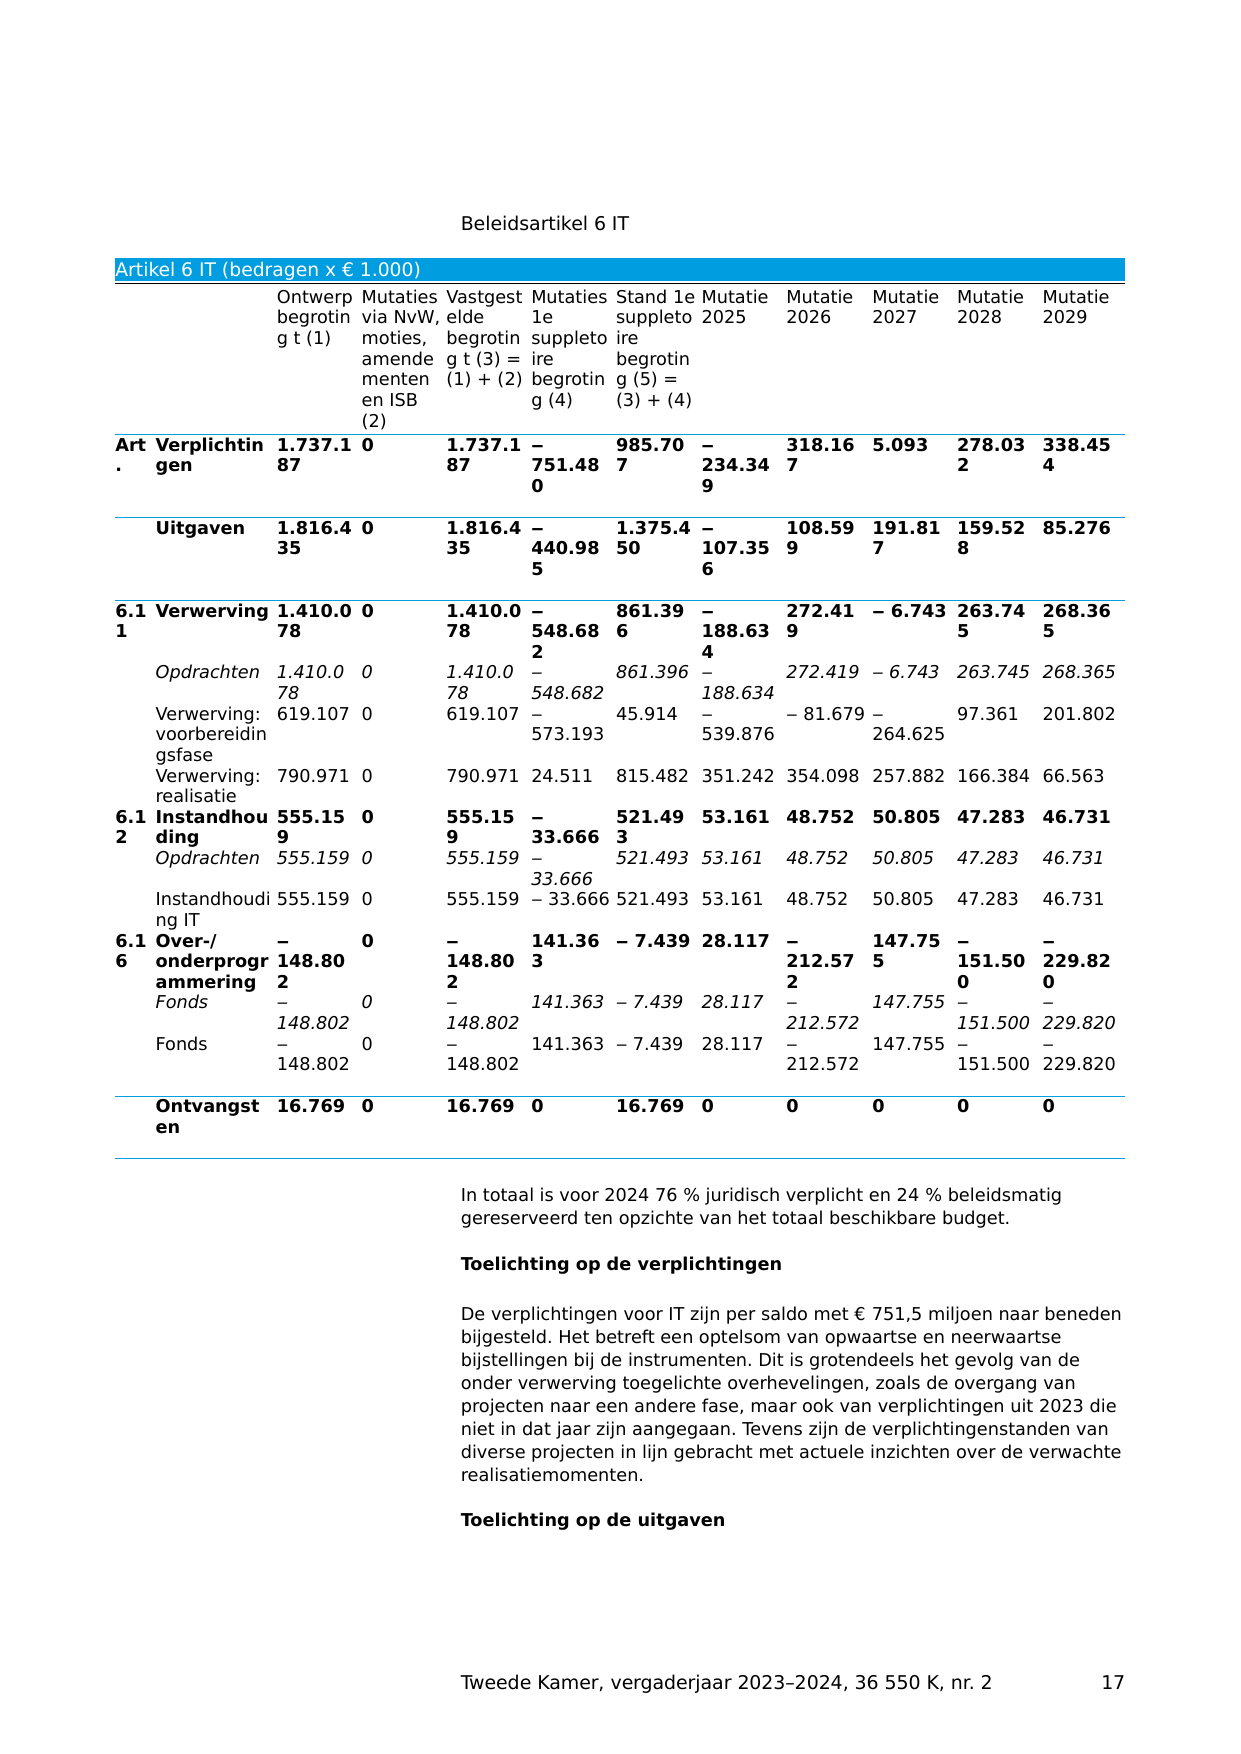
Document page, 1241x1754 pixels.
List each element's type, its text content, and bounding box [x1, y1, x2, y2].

table_cell 619.107 [274, 704, 358, 766]
table_cell [699, 496, 783, 517]
table_cell Art. [115, 435, 152, 496]
table_cell ‒ 573.193 [528, 704, 613, 766]
table_cell ‒ 212.572 [783, 993, 869, 1034]
table_cell 354.098 [783, 766, 869, 807]
table_cell [1040, 1138, 1125, 1158]
table_cell ‒ 151.500 [954, 931, 1039, 992]
table_cell [115, 704, 152, 766]
table_cell 790.971 [274, 766, 358, 807]
table_cell Verwerving: realisatie [153, 766, 274, 807]
table_cell [699, 580, 783, 600]
table_cell 47.283 [954, 848, 1039, 889]
table_cell 555.159 [443, 889, 528, 931]
table_cell Mutatie 2026 [783, 284, 869, 434]
table_cell 0 [869, 1097, 954, 1137]
table_cell 147.755 [869, 931, 954, 992]
table_cell [115, 496, 152, 517]
table_cell 555.159 [274, 848, 358, 889]
table_cell 6.11 [115, 601, 152, 662]
table_cell [528, 1138, 613, 1158]
table_cell ‒ 151.500 [954, 993, 1039, 1034]
table_cell Vastgestelde begroting t (3) = (1) + (2) [443, 284, 528, 434]
table_cell 0 [783, 1097, 869, 1137]
table_cell 0 [359, 435, 443, 496]
table_cell Verplichtingen [153, 435, 274, 496]
table_cell Fonds [153, 993, 274, 1034]
table_cell Mutatie 2025 [699, 284, 783, 434]
table_cell 1.410.078 [274, 601, 358, 662]
table_cell ‒ 7.439 [613, 931, 698, 992]
table_cell ‒ 148.802 [274, 1034, 358, 1075]
table_cell 1.816.435 [443, 518, 528, 579]
table_cell 555.159 [443, 807, 528, 848]
table_cell 1.375.450 [613, 518, 698, 579]
table_cell [115, 766, 152, 807]
table_cell 0 [359, 663, 443, 704]
text De verplichtingen voor IT zijn per saldo met € 751,5 miljoen naar beneden bijgesteld. Het betreft een optelsom van opwaartse en neerwaartse bijstellingen bij de instrumenten. Dit is grotendeels het gevolg van de onder verwerving toegelichte overhevelingen, zoals de overgang van projecten naar een andere fase, maar ook van verplichtingen uit 2023 die niet in dat jaar zijn aangegaan. Tevens zijn de verplichtingenstanden van diverse projecten in lijn gebracht met actuele inzichten over de verwachte realisatiemomenten. [461, 1302, 1125, 1486]
table_cell 0 [699, 1097, 783, 1137]
table_cell [115, 518, 152, 579]
table_cell ‒ 548.682 [528, 601, 613, 662]
table_cell [783, 496, 869, 517]
table_cell [528, 580, 613, 600]
table_cell ‒ 148.802 [274, 931, 358, 992]
table_cell 48.752 [783, 807, 869, 848]
table_cell 263.745 [954, 601, 1039, 662]
table_cell 50.805 [869, 807, 954, 848]
table_cell [274, 580, 358, 600]
table_cell 46.731 [1040, 848, 1125, 889]
table_cell ‒ 212.572 [783, 931, 869, 992]
table_cell [115, 1034, 152, 1075]
table_cell 45.914 [613, 704, 698, 766]
table_cell [153, 580, 274, 600]
table_cell [274, 1138, 358, 1158]
table_cell [1040, 1075, 1125, 1096]
table_cell Verwerving: voorbereidingsfase [153, 704, 274, 766]
table_cell [954, 1138, 1039, 1158]
table_cell ‒ 264.625 [869, 704, 954, 766]
table_cell [613, 496, 698, 517]
table_cell 521.493 [613, 889, 698, 931]
table_cell 0 [359, 518, 443, 579]
table_cell ‒ 548.682 [528, 663, 613, 704]
table_cell 555.159 [443, 848, 528, 889]
table_cell Over-/ onderprogrammering [153, 931, 274, 992]
table_cell 97.361 [954, 704, 1039, 766]
table_cell 521.493 [613, 848, 698, 889]
table_cell 0 [359, 889, 443, 931]
table_cell Mutatie 2028 [954, 284, 1039, 434]
table_cell Ontvangsten [153, 1097, 274, 1137]
table_cell 53.161 [699, 807, 783, 848]
table_cell ‒ 229.820 [1040, 1034, 1125, 1075]
table_cell 272.419 [783, 663, 869, 704]
table_cell [115, 889, 152, 931]
table_cell ‒ 148.802 [443, 1034, 528, 1075]
table_cell Verwerving [153, 601, 274, 662]
table_cell ‒ 229.820 [1040, 931, 1125, 992]
table_cell [954, 580, 1039, 600]
table_cell 861.396 [613, 663, 698, 704]
table_cell 46.731 [1040, 889, 1125, 931]
table_cell Stand 1e suppletoire begroting (5) = (3) + (4) [613, 284, 698, 434]
table_cell 338.454 [1040, 435, 1125, 496]
table_cell ‒ 229.820 [1040, 993, 1125, 1034]
table_cell [699, 1138, 783, 1158]
table_cell ‒ 107.356 [699, 518, 783, 579]
table_cell [443, 496, 528, 517]
table_cell ‒ 212.572 [783, 1034, 869, 1075]
table_cell 201.802 [1040, 704, 1125, 766]
table_cell 272.419 [783, 601, 869, 662]
table_cell [115, 663, 152, 704]
table_cell ‒ 148.802 [274, 993, 358, 1034]
table_cell [954, 1075, 1039, 1096]
table_cell 28.117 [699, 931, 783, 992]
table_cell Ontwerpbegroting t (1) [274, 284, 358, 434]
table_cell 0 [359, 807, 443, 848]
table_cell [699, 1075, 783, 1096]
table_cell Opdrachten [153, 848, 274, 889]
table_cell Mutatie 2029 [1040, 284, 1125, 434]
table_cell [153, 284, 274, 434]
table_cell ‒ 6.743 [869, 601, 954, 662]
table_cell 16.769 [443, 1097, 528, 1137]
text In totaal is voor 2024 76 % juridisch verplicht en 24 % beleidsmatig gereserveerd ten opzichte van het totaal beschikbare budget. [461, 1183, 1125, 1229]
table_cell 1.816.435 [274, 518, 358, 579]
table_cell 50.805 [869, 848, 954, 889]
table_cell 48.752 [783, 848, 869, 889]
table_cell Fonds [153, 1034, 274, 1075]
table_cell 5.093 [869, 435, 954, 496]
table_cell 147.755 [869, 1034, 954, 1075]
table_cell [783, 580, 869, 600]
table_cell ‒ 33.666 [528, 848, 613, 889]
table_cell [153, 496, 274, 517]
table_cell ‒ 188.634 [699, 663, 783, 704]
table_cell ‒ 33.666 [528, 889, 613, 931]
table_cell [783, 1075, 869, 1096]
title Beleidsartikel 6 IT [461, 213, 1125, 235]
table_cell ‒ 7.439 [613, 1034, 698, 1075]
table_cell [869, 1138, 954, 1158]
table_cell [443, 1138, 528, 1158]
table_cell 85.276 [1040, 518, 1125, 579]
table_cell [869, 496, 954, 517]
table_cell 50.805 [869, 889, 954, 931]
table_cell 521.493 [613, 807, 698, 848]
table_cell [528, 1075, 613, 1096]
table_cell 555.159 [274, 889, 358, 931]
table_cell 16.769 [274, 1097, 358, 1137]
table_cell [359, 496, 443, 517]
table_cell 318.167 [783, 435, 869, 496]
table_cell [954, 496, 1039, 517]
table_cell 1.737.187 [443, 435, 528, 496]
table_cell 108.599 [783, 518, 869, 579]
table_cell 28.117 [699, 1034, 783, 1075]
table_cell [869, 1075, 954, 1096]
table_cell [115, 1097, 152, 1137]
table_cell 48.752 [783, 889, 869, 931]
table_cell ‒ 7.439 [613, 993, 698, 1034]
table_cell [359, 1138, 443, 1158]
text Toelichting op de verplichtingen [461, 1252, 1125, 1275]
table_cell ‒ 148.802 [443, 931, 528, 992]
table_cell 0 [528, 1097, 613, 1137]
table_cell [153, 1138, 274, 1158]
table_cell 861.396 [613, 601, 698, 662]
table_cell ‒ 234.349 [699, 435, 783, 496]
table_cell [783, 1138, 869, 1158]
table_cell 0 [359, 704, 443, 766]
table_cell 141.363 [528, 1034, 613, 1075]
table_cell [115, 848, 152, 889]
table_cell [274, 496, 358, 517]
table_cell 6.16 [115, 931, 152, 992]
table_cell Mutaties via NvW, moties, amendementen en ISB (2) [359, 284, 443, 434]
table_cell 141.363 [528, 993, 613, 1034]
table_cell [613, 580, 698, 600]
table_cell [153, 1075, 274, 1096]
table_cell 6.12 [115, 807, 152, 848]
table_cell ‒ 539.876 [699, 704, 783, 766]
table_cell 1.410.078 [274, 663, 358, 704]
table_cell [1040, 580, 1125, 600]
table_cell 1.737.187 [274, 435, 358, 496]
table_cell 47.283 [954, 807, 1039, 848]
table_cell 257.882 [869, 766, 954, 807]
table_cell [443, 580, 528, 600]
table_cell 46.731 [1040, 807, 1125, 848]
table_cell [115, 284, 152, 434]
table_cell [613, 1138, 698, 1158]
table_cell 278.032 [954, 435, 1039, 496]
table_cell ‒ 81.679 [783, 704, 869, 766]
table_cell 0 [954, 1097, 1039, 1137]
table_cell 0 [359, 993, 443, 1034]
table_cell 24.511 [528, 766, 613, 807]
table_cell 0 [359, 601, 443, 662]
table_cell [115, 993, 152, 1034]
table_cell 0 [359, 766, 443, 807]
table_cell 0 [359, 931, 443, 992]
table_cell 619.107 [443, 704, 528, 766]
table_cell [115, 1075, 152, 1096]
table_cell ‒ 6.743 [869, 663, 954, 704]
table_cell 351.242 [699, 766, 783, 807]
table_cell 16.769 [613, 1097, 698, 1137]
table_cell 0 [359, 1097, 443, 1137]
table_cell [274, 1075, 358, 1096]
text Toelichting op de uitgaven [461, 1508, 1125, 1531]
table_cell [115, 1138, 152, 1158]
table_cell ‒ 33.666 [528, 807, 613, 848]
table_cell 0 [1040, 1097, 1125, 1137]
table_cell 268.365 [1040, 663, 1125, 704]
table_cell Uitgaven [153, 518, 274, 579]
table_cell Instandhouding IT [153, 889, 274, 931]
table_cell [359, 1075, 443, 1096]
table_cell [869, 580, 954, 600]
table_cell 53.161 [699, 889, 783, 931]
table_cell [115, 580, 152, 600]
table_cell 28.117 [699, 993, 783, 1034]
table_cell 263.745 [954, 663, 1039, 704]
table_cell Instandhouding [153, 807, 274, 848]
table_cell 815.482 [613, 766, 698, 807]
table_cell ‒ 188.634 [699, 601, 783, 662]
table_cell Mutaties 1e suppletoire begroting (4) [528, 284, 613, 434]
table_cell [443, 1075, 528, 1096]
table_cell ‒ 151.500 [954, 1034, 1039, 1075]
table_cell 147.755 [869, 993, 954, 1034]
table_cell ‒ 751.480 [528, 435, 613, 496]
table_cell 191.817 [869, 518, 954, 579]
table_cell 985.707 [613, 435, 698, 496]
table_cell 141.363 [528, 931, 613, 992]
table_cell Mutatie 2027 [869, 284, 954, 434]
table_cell 1.410.078 [443, 663, 528, 704]
table_cell 66.563 [1040, 766, 1125, 807]
table_cell 790.971 [443, 766, 528, 807]
table_cell 268.365 [1040, 601, 1125, 662]
table_cell 1.410.078 [443, 601, 528, 662]
table_cell 0 [359, 1034, 443, 1075]
table_cell 53.161 [699, 848, 783, 889]
table_cell Opdrachten [153, 663, 274, 704]
table_cell [359, 580, 443, 600]
table_cell 555.159 [274, 807, 358, 848]
table_cell [528, 496, 613, 517]
table_cell 166.384 [954, 766, 1039, 807]
table_cell ‒ 148.802 [443, 993, 528, 1034]
table_cell ‒ 440.985 [528, 518, 613, 579]
table_cell 159.528 [954, 518, 1039, 579]
table_cell [613, 1075, 698, 1096]
table_cell 0 [359, 848, 443, 889]
table_cell [1040, 496, 1125, 517]
table_cell 47.283 [954, 889, 1039, 931]
